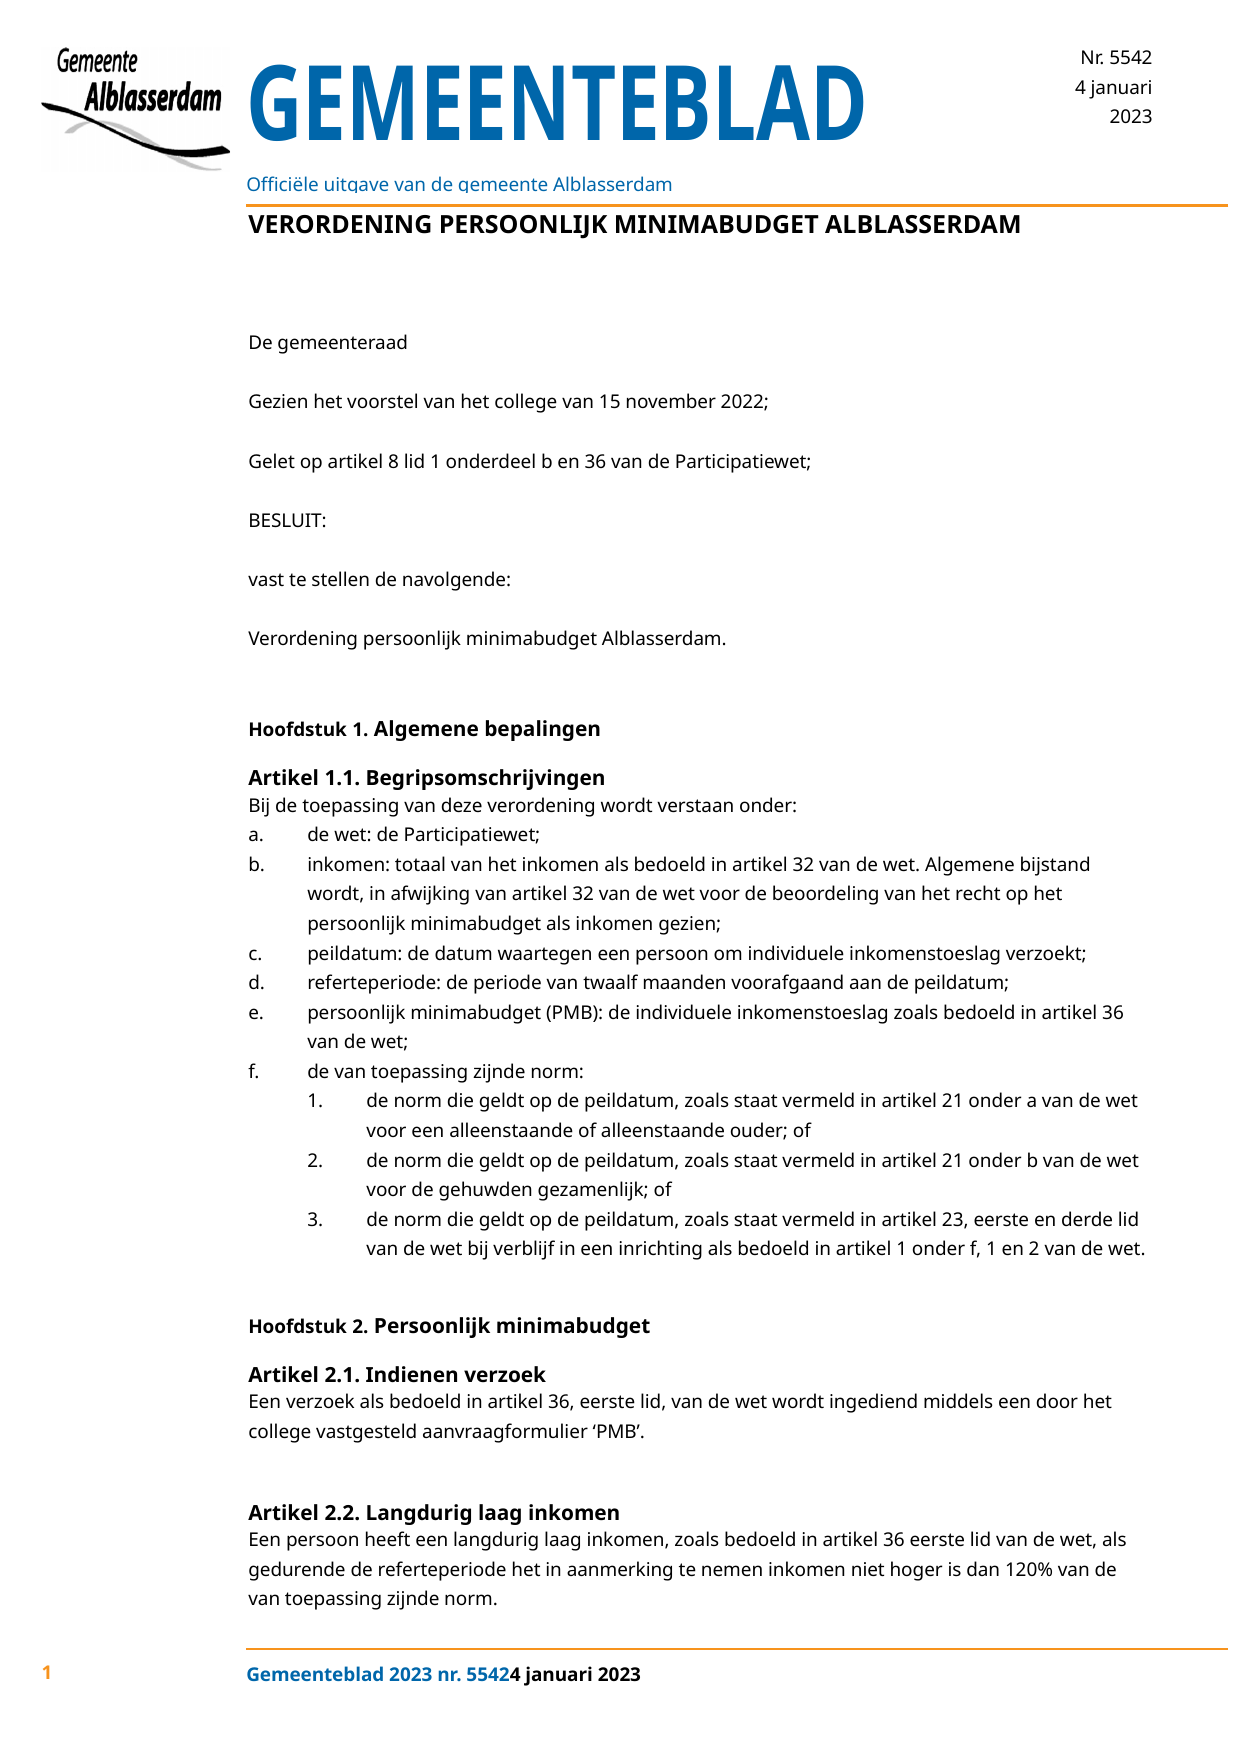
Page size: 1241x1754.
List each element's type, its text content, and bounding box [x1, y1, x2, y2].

text Bij de toepassing van deze verordening wordt verstaan onder: [248, 792, 1152, 817]
text Artikel 2.2. Langdurig laag inkomen [248, 1498, 1152, 1526]
text VERORDENING PERSOONLIJK MINIMABUDGET ALBLASSERDAM [248, 207, 1152, 241]
list de norm die geldt op de peildatum, zoals staat vermeld in artikel 23, eerste en derde lid van de wet bij verblijf in een inrichting als bedoeld in artikel 1 onder f, 1 en 2 van de wet. [307, 1206, 1152, 1261]
text Artikel 2.1. Indienen verzoek [248, 1360, 1152, 1388]
list de norm die geldt op de peildatum, zoals staat vermeld in artikel 21 onder a van de wet voor een alleenstaande of alleenstaande ouder; of [307, 1088, 1152, 1143]
text vast te stellen de navolgende: [248, 566, 1152, 592]
text Verordening persoonlijk minimabudget Alblasserdam. [248, 625, 1152, 651]
list referteperiode: de periode van twaalf maanden voorafgaand aan de peildatum; [248, 969, 1152, 995]
list peildatum: de datum waartegen een persoon om individuele inkomenstoeslag verzoekt; [248, 940, 1152, 965]
text Gezien het voorstel van het college van 15 november 2022; [248, 389, 1152, 414]
list de norm die geldt op de peildatum, zoals staat vermeld in artikel 21 onder b van de wet voor de gehuwden gezamenlijk; of [307, 1147, 1152, 1202]
list de wet: de Participatiewet; [248, 821, 1152, 847]
text BESLUIT: [248, 507, 1152, 533]
text Een persoon heeft een langdurig laag inkomen, zoals bedoeld in artikel 36 eerste lid van de wet, als gedurende de referteperiode het in aanmerking te nemen inkomen niet hoger is dan 120% van de van toepassing zijnde norm. [248, 1526, 1152, 1611]
text Gelet op artikel 8 lid 1 onderdeel b en 36 van de Participatiewet; [248, 448, 1152, 473]
list inkomen: totaal van het inkomen als bedoeld in artikel 32 van de wet. Algemene bijstand wordt, in afwijking van artikel 32 van de wet voor de beoordeling van het recht op het persoonlijk minimabudget als inkomen gezien; [248, 851, 1152, 936]
text Artikel 1.1. Begripsomschrijvingen [248, 763, 1152, 792]
text Hoofdstuk 1. Algemene bepalingen [248, 714, 1152, 742]
list persoonlijk minimabudget (PMB): de individuele inkomenstoeslag zoals bedoeld in artikel 36 van de wet; [248, 999, 1152, 1054]
text Een verzoek als bedoeld in artikel 36, eerste lid, van de wet wordt ingediend middels een door het college vastgesteld aanvraagformulier ‘PMB’. [248, 1388, 1152, 1444]
text Hoofdstuk 2. Persoonlijk minimabudget [248, 1311, 1152, 1339]
text De gemeenteraad [248, 329, 1152, 355]
picture [41, 47, 231, 172]
list de van toepassing zijnde norm: [248, 1058, 1152, 1084]
